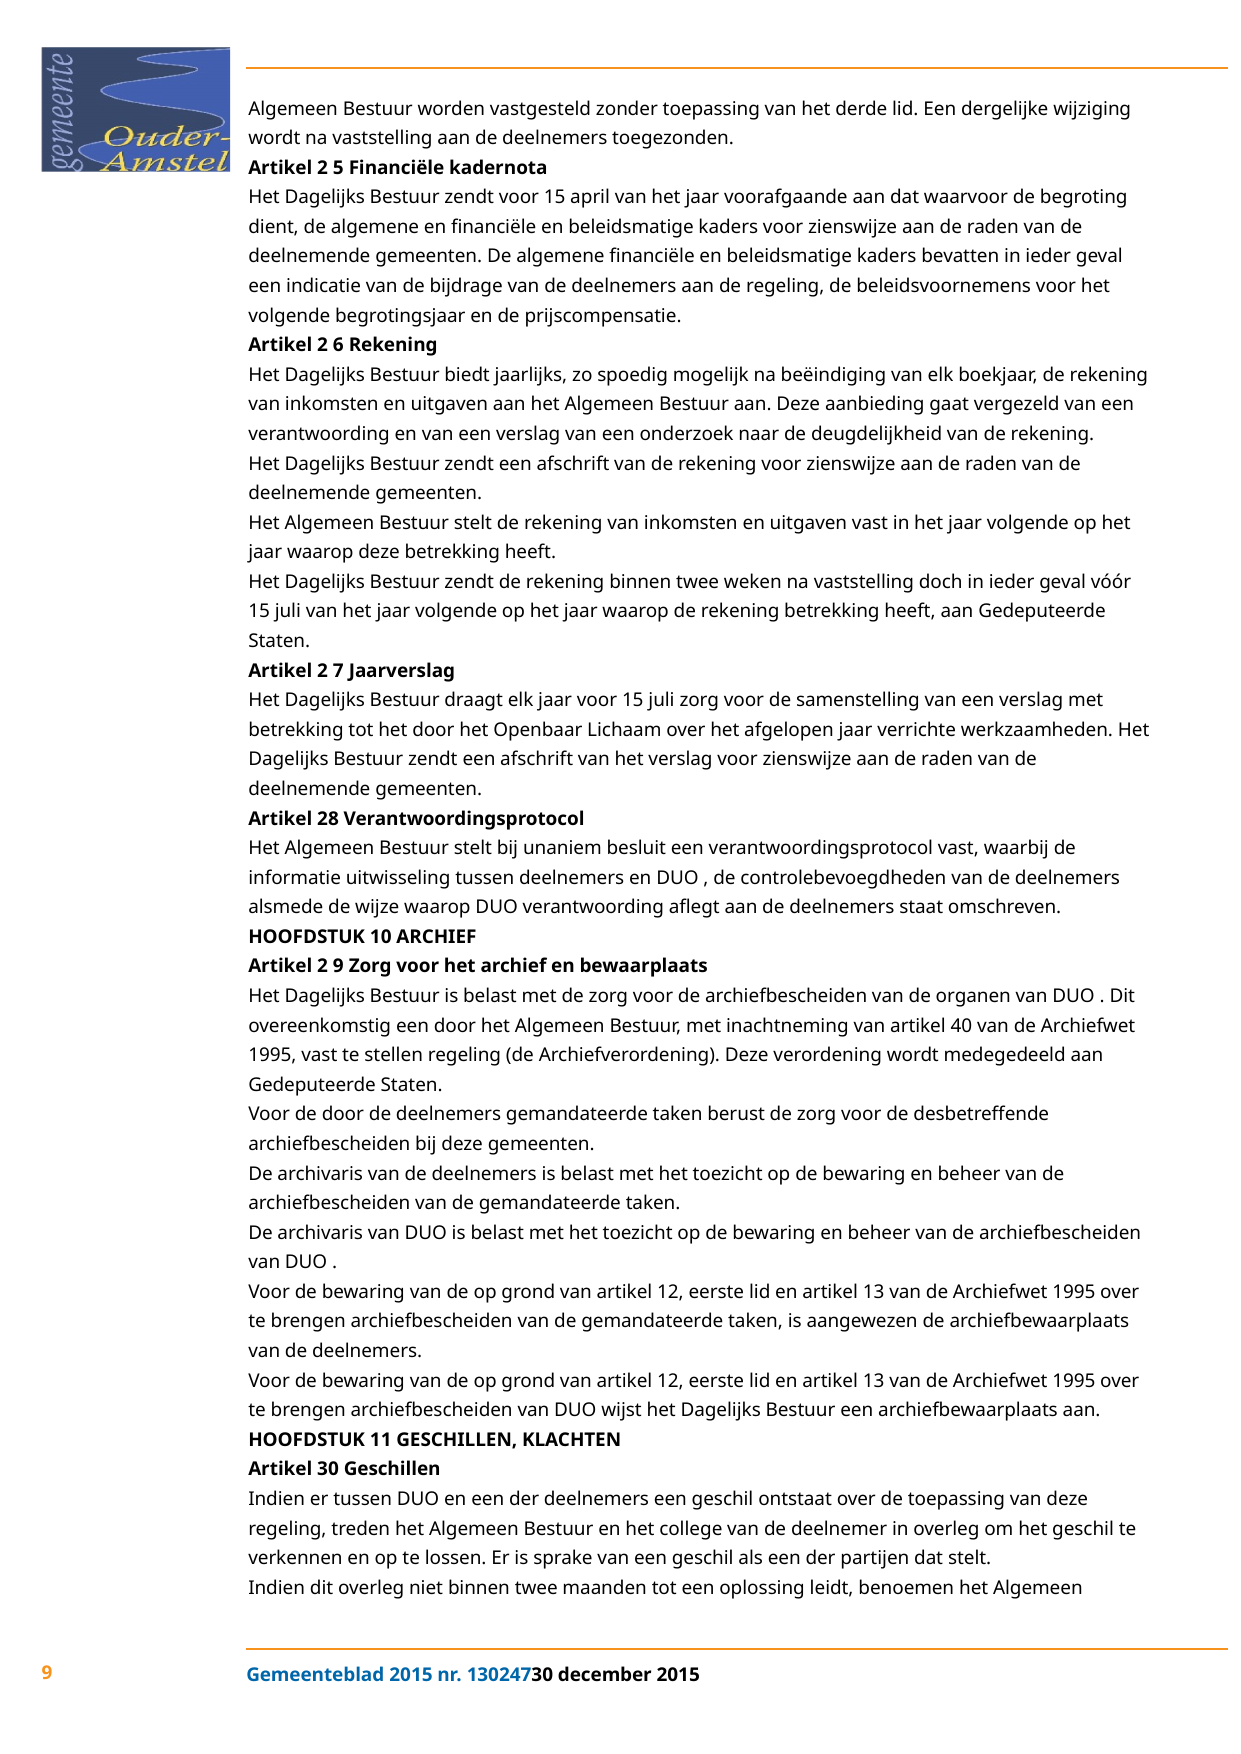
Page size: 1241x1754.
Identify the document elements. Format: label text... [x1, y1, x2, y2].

text Voor de bewaring van de op grond van artikel 12, eerste lid en artikel 13 van de Archiefwet 1995 over te brengen archiefbescheiden van DUO wijst het Dagelijks Bestuur een archiefbewaarplaats aan. [248, 1367, 1152, 1422]
text Het Dagelijks Bestuur is belast met de zorg voor de archiefbescheiden van de organen van DUO . Dit overeenkomstig een door het Algemeen Bestuur, met inachtneming van artikel 40 van de Archiefwet 1995, vast te stellen regeling (de Archiefverordening). Deze verordening wordt medegedeeld aan Gedeputeerde Staten. [248, 982, 1152, 1097]
text Voor de door de deelnemers gemandateerde taken berust de zorg voor de desbetreffende archiefbescheiden bij deze gemeenten. [248, 1101, 1152, 1156]
text Voor de bewaring van de op grond van artikel 12, eerste lid en artikel 13 van de Archiefwet 1995 over te brengen archiefbescheiden van de gemandateerde taken, is aangewezen de archiefbewaarplaats van de deelnemers. [248, 1278, 1152, 1363]
text Indien dit overleg niet binnen twee maanden tot een oplossing leidt, benoemen het Algemeen [248, 1574, 1152, 1600]
text Artikel 2 6 Rekening [248, 331, 1152, 357]
picture [41, 47, 231, 172]
text De archivaris van DUO is belast met het toezicht op de bewaring en beheer van de archiefbescheiden van DUO . [248, 1219, 1152, 1274]
text HOOFDSTUK 10 ARCHIEF [248, 923, 1152, 949]
text Het Dagelijks Bestuur biedt jaarlijks, zo spoedig mogelijk na beëindiging van elk boekjaar, de rekening van inkomsten en uitgaven aan het Algemeen Bestuur aan. Deze aanbieding gaat vergezeld van een verantwoording en van een verslag van een onderzoek naar de deugdelijkheid van de rekening. [248, 361, 1152, 446]
text Het Algemeen Bestuur stelt bij unaniem besluit een verantwoordingsprotocol vast, waarbij de informatie uitwisseling tussen deelnemers en DUO , de controlebevoegdheden van de deelnemers alsmede de wijze waarop DUO verantwoording aflegt aan de deelnemers staat omschreven. [248, 834, 1152, 919]
text Het Dagelijks Bestuur draagt elk jaar voor 15 juli zorg voor de samenstelling van een verslag met betrekking tot het door het Openbaar Lichaam over het afgelopen jaar verrichte werkzaamheden. Het Dagelijks Bestuur zendt een afschrift van het verslag voor zienswijze aan de raden van de deelnemende gemeenten. [248, 686, 1152, 801]
text Artikel 2 5 Financiële kadernota [248, 154, 1152, 180]
text Algemeen Bestuur worden vastgesteld zonder toepassing van het derde lid. Een dergelijke wijziging wordt na vaststelling aan de deelnemers toegezonden. [248, 95, 1152, 150]
text HOOFDSTUK 11 GESCHILLEN, KLACHTEN [248, 1426, 1152, 1452]
text Artikel 28 Verantwoordingsprotocol [248, 805, 1152, 831]
text Het Dagelijks Bestuur zendt de rekening binnen twee weken na vaststelling doch in ieder geval vóór 15 juli van het jaar volgende op het jaar waarop de rekening betrekking heeft, aan Gedeputeerde Staten. [248, 568, 1152, 653]
text Het Dagelijks Bestuur zendt voor 15 april van het jaar voorafgaande aan dat waarvoor de begroting dient, de algemene en financiële en beleidsmatige kaders voor zienswijze aan de raden van de deelnemende gemeenten. De algemene financiële en beleidsmatige kaders bevatten in ieder geval een indicatie van de bijdrage van de deelnemers aan de regeling, de beleidsvoornemens voor het volgende begrotingsjaar en de prijscompensatie. [248, 183, 1152, 328]
text De archivaris van de deelnemers is belast met het toezicht op de bewaring en beheer van de archiefbescheiden van de gemandateerde taken. [248, 1160, 1152, 1215]
text Artikel 2 9 Zorg voor het archief en bewaarplaats [248, 953, 1152, 978]
text Indien er tussen DUO en een der deelnemers een geschil ontstaat over de toepassing van deze regeling, treden het Algemeen Bestuur en het college van de deelnemer in overleg om het geschil te verkennen en op te lossen. Er is sprake van een geschil als een der partijen dat stelt. [248, 1485, 1152, 1570]
text Het Algemeen Bestuur stelt de rekening van inkomsten en uitgaven vast in het jaar volgende op het jaar waarop deze betrekking heeft. [248, 509, 1152, 564]
text Het Dagelijks Bestuur zendt een afschrift van de rekening voor zienswijze aan de raden van de deelnemende gemeenten. [248, 450, 1152, 505]
text Artikel 2 7 Jaarverslag [248, 657, 1152, 683]
text Artikel 30 Geschillen [248, 1456, 1152, 1481]
